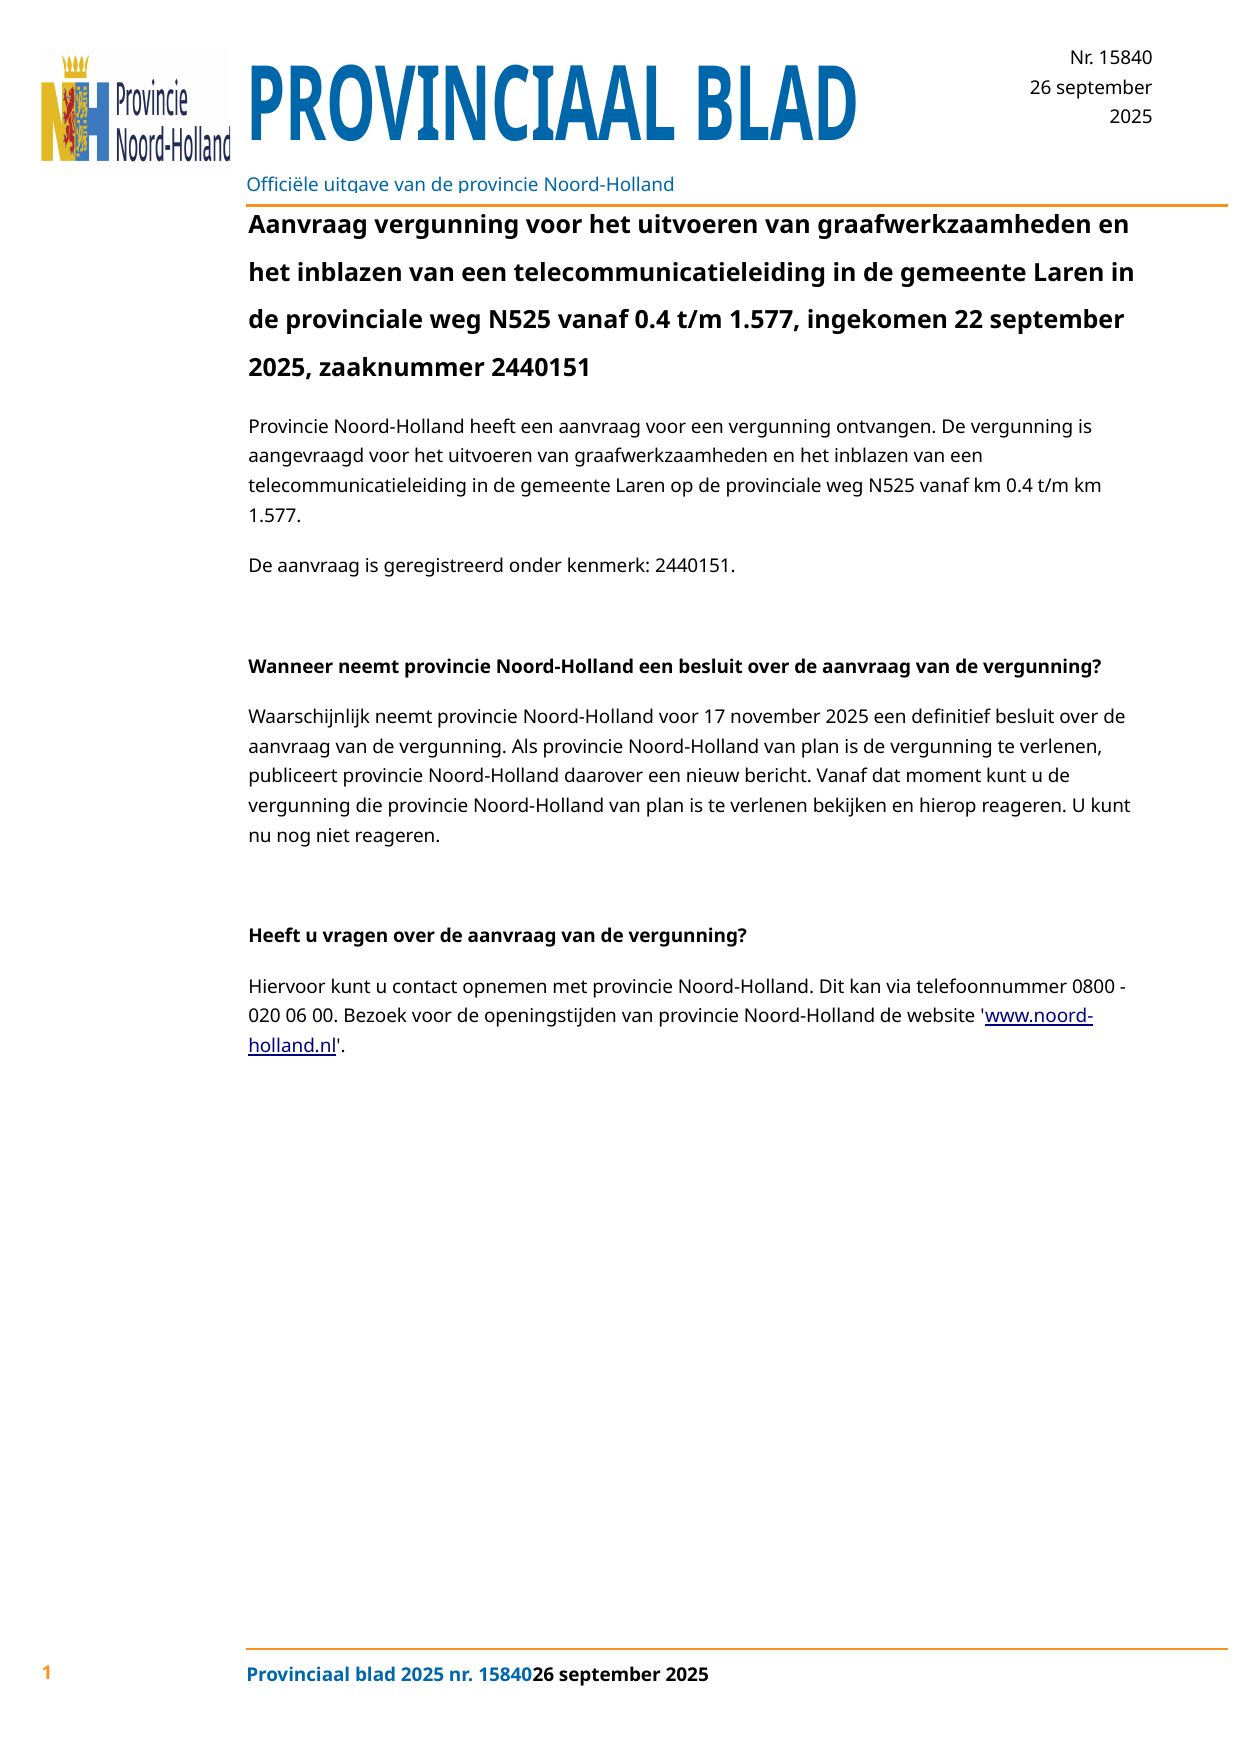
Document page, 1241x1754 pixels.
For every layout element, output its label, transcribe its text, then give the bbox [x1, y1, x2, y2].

text Aanvraag vergunning voor het uitvoeren van graafwerkzaamheden en het inblazen van een telecommunicatieleiding in de gemeente Laren in de provinciale weg N525 vanaf 0.4 t/m 1.577, ingekomen 22 september 2025, zaaknummer 2440151 [248, 207, 1152, 384]
text Waarschijnlijk neemt provincie Noord-Holland voor 17 november 2025 een definitief besluit over de aanvraag van de vergunning. Als provincie Noord-Holland van plan is de vergunning te verlenen, publiceert provincie Noord-Holland daarover een nieuw bericht. Vanaf dat moment kunt u de vergunning die provincie Noord-Holland van plan is te verlenen bekijken en hierop reageren. U kunt nu nog niet reageren. [248, 703, 1152, 848]
text Wanneer neemt provincie Noord-Holland een besluit over de aanvraag van de vergunning? [248, 653, 1152, 679]
text Provincie Noord-Holland heeft een aanvraag voor een vergunning ontvangen. De vergunning is aangevraagd voor het uitvoeren van graafwerkzaamheden en het inblazen van een telecommunicatieleiding in de gemeente Laren op de provinciale weg N525 vanaf km 0.4 t/m km 1.577. [248, 413, 1152, 528]
text De aanvraag is geregistreerd onder kenmerk: 2440151. [248, 552, 1152, 578]
picture [41, 47, 231, 172]
text Hiervoor kunt u contact opnemen met provincie Noord-Holland. Dit kan via telefoonnummer 0800 - 020 06 00. Bezoek voor de openingstijden van provincie Noord-Holland de website 'www.noord-holland.nl'. [248, 973, 1152, 1058]
text Heeft u vragen over de aanvraag van de vergunning? [248, 923, 1152, 948]
